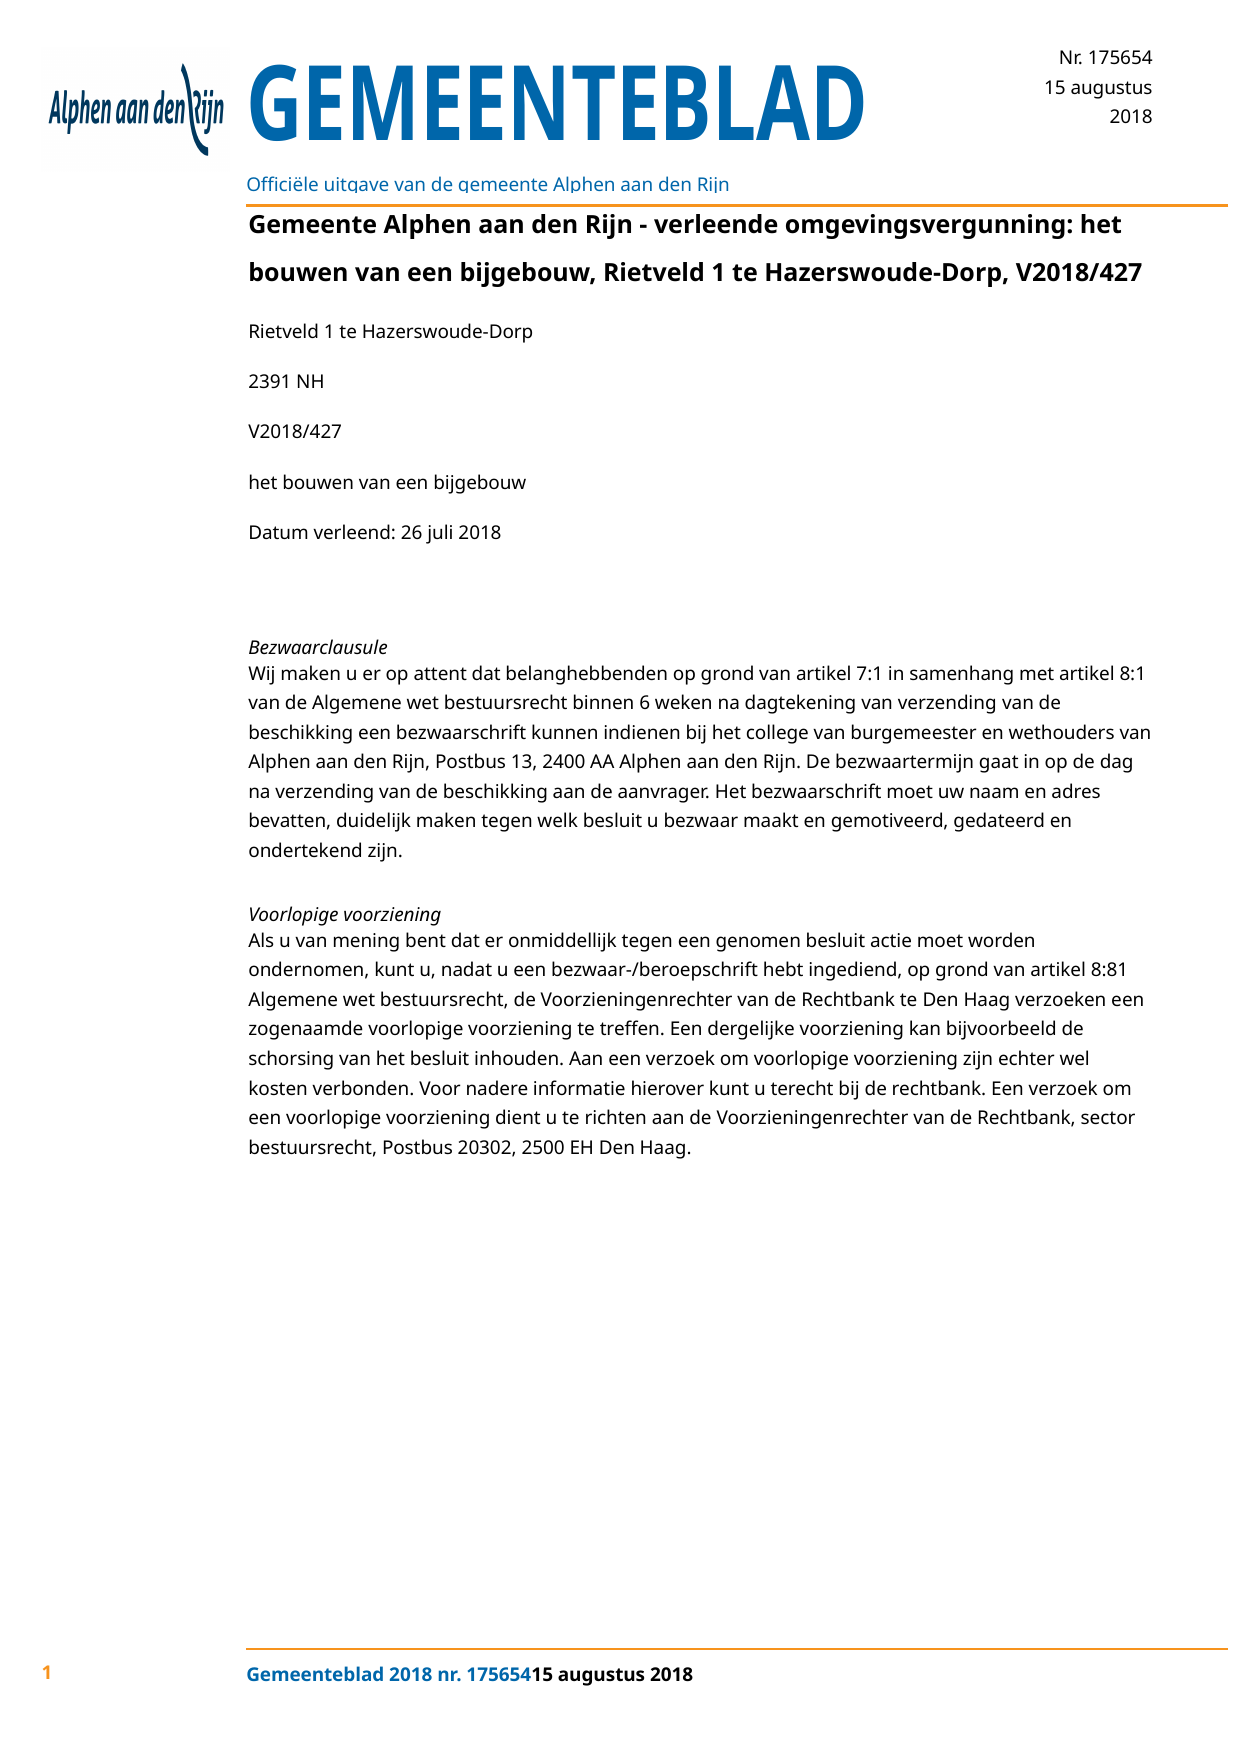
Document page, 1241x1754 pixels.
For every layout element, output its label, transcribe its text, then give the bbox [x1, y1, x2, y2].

text Bezwaarclausule [248, 634, 1152, 660]
text Rietveld 1 te Hazerswoude-Dorp [248, 318, 1152, 344]
text 2391 NH [248, 368, 1152, 394]
picture [41, 47, 231, 172]
text Gemeente Alphen aan den Rijn - verleende omgevingsvergunning: het bouwen van een bijgebouw, Rietveld 1 te Hazerswoude-Dorp, V2018/427 [248, 207, 1152, 288]
text Als u van mening bent dat er onmiddellijk tegen een genomen besluit actie moet worden ondernomen, kunt u, nadat u een bezwaar-/beroepschrift hebt ingediend, op grond van artikel 8:81 Algemene wet bestuursrecht, de Voorzieningenrechter van de Rechtbank te Den Haag verzoeken een zogenaamde voorlopige voorziening te treffen. Een dergelijke voorziening kan bijvoorbeeld de schorsing van het besluit inhouden. Aan een verzoek om voorlopige voorziening zijn echter wel kosten verbonden. Voor nadere informatie hierover kunt u terecht bij de rechtbank. Een verzoek om een voorlopige voorziening dient u te richten aan de Voorzieningenrechter van de Rechtbank, sector bestuursrecht, Postbus 20302, 2500 EH Den Haag. [248, 927, 1152, 1160]
text Datum verleend: 26 juli 2018 [248, 519, 1152, 545]
text Wij maken u er op attent dat belanghebbenden op grond van artikel 7:1 in samenhang met artikel 8:1 van de Algemene wet bestuursrecht binnen 6 weken na dagtekening van verzending van de beschikking een bezwaarschrift kunnen indienen bij het college van burgemeester en wethouders van Alphen aan den Rijn, Postbus 13, 2400 AA Alphen aan den Rijn. De bezwaartermijn gaat in op de dag na verzending van de beschikking aan de aanvrager. Het bezwaarschrift moet uw naam en adres bevatten, duidelijk maken tegen welk besluit u bezwaar maakt en gemotiveerd, gedateerd en ondertekend zijn. [248, 660, 1152, 863]
text het bouwen van een bijgebouw [248, 469, 1152, 495]
text Voorlopige voorziening [248, 901, 1152, 927]
text V2018/427 [248, 419, 1152, 444]
